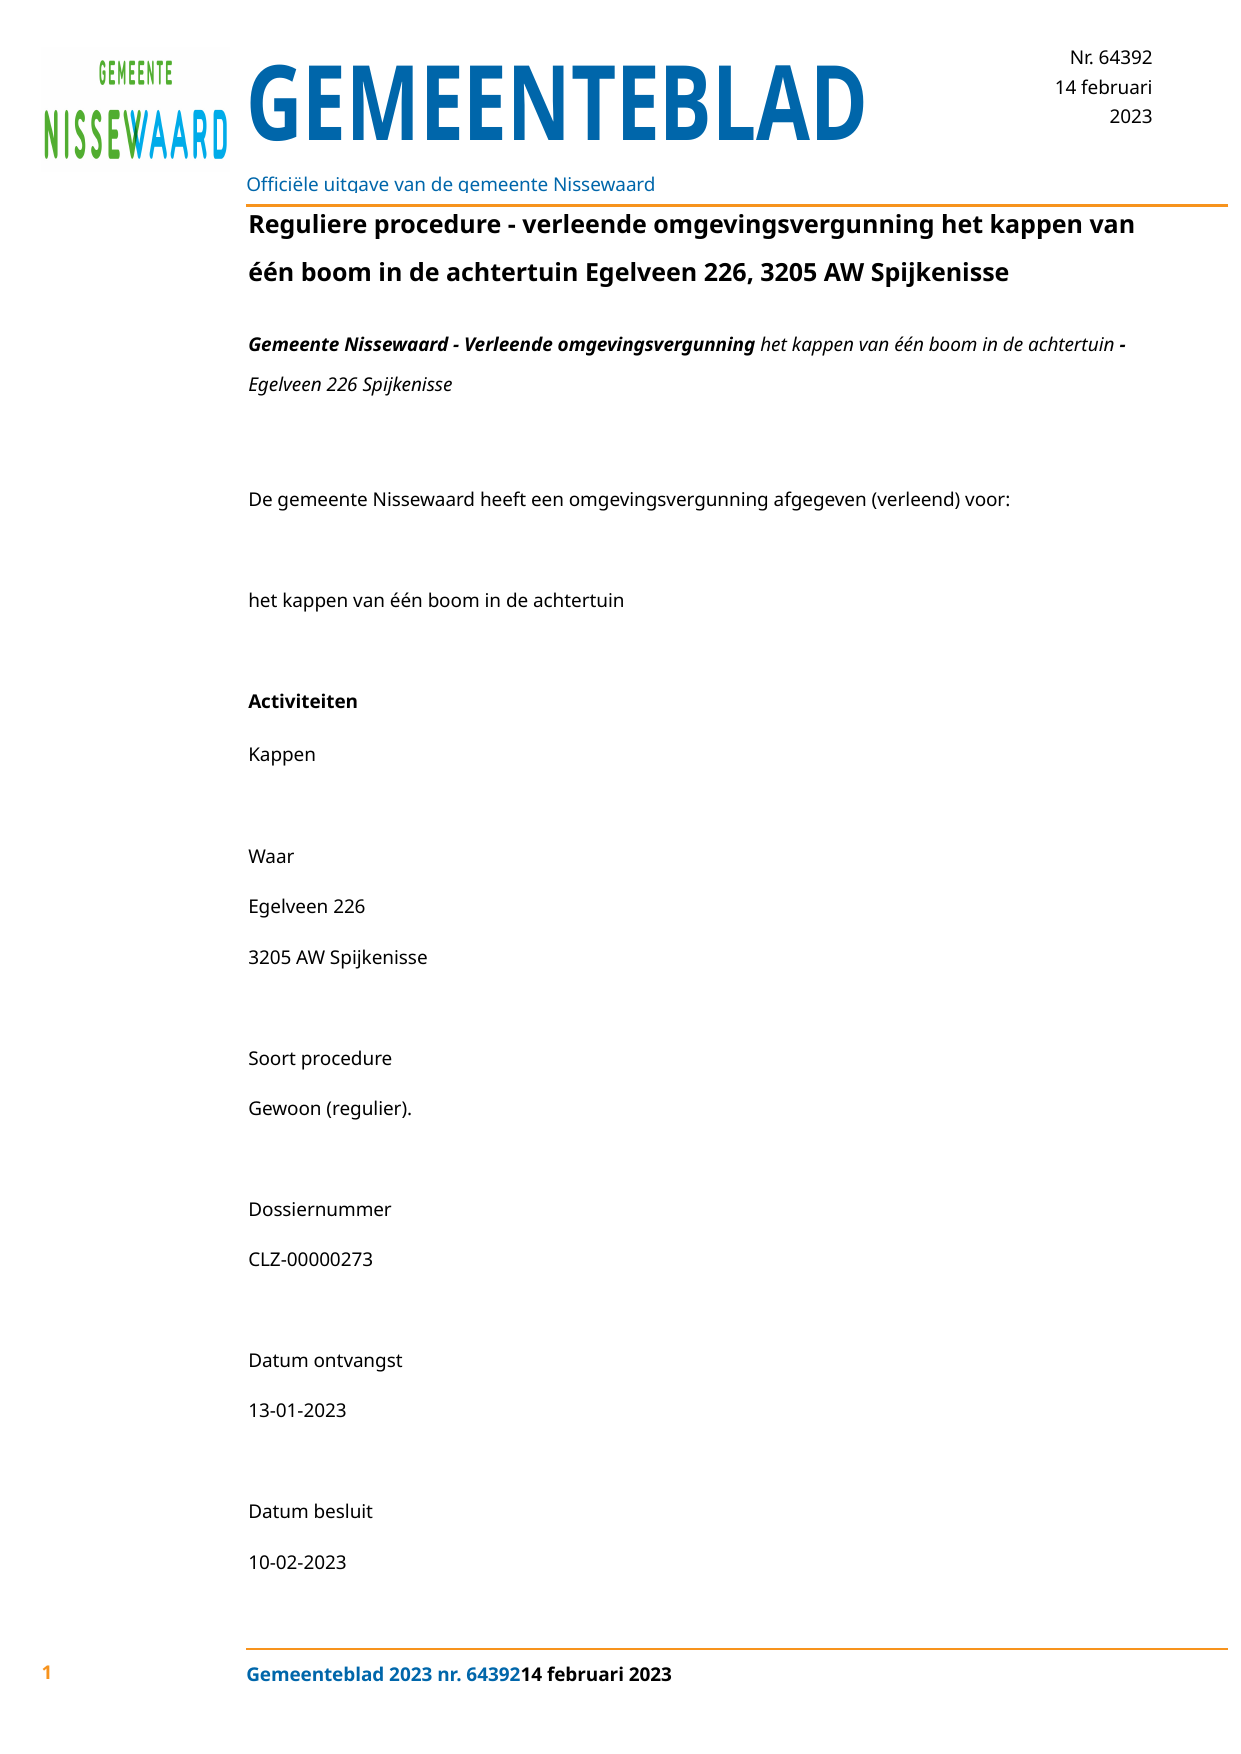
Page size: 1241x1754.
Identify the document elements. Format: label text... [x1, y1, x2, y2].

text Waar [248, 843, 1152, 869]
picture [41, 47, 231, 172]
text Soort procedure [248, 1045, 1152, 1070]
text ﻿Kappen [248, 738, 1152, 767]
text Activiteiten [248, 688, 1152, 713]
text 3205 AW Spijkenisse [248, 944, 1152, 969]
text Datum besluit [248, 1498, 1152, 1524]
text CLZ-00000273 [248, 1246, 1152, 1272]
text 13-01-2023 [248, 1398, 1152, 1423]
text De gemeente Nissewaard heeft een omgevingsvergunning afgegeven (verleend) voor: [248, 486, 1152, 512]
text het kappen van één boom in de achtertuin [248, 587, 1152, 613]
text Gewoon (regulier). [248, 1095, 1152, 1121]
text Dossiernummer [248, 1196, 1152, 1222]
text Egelveen 226 Spijkenisse [248, 371, 1152, 396]
text Datum ontvangst [248, 1347, 1152, 1373]
text Gemeente Nissewaard - Verleende omgevingsvergunning het kappen van één boom in de achtertuin - [248, 331, 1152, 357]
text Reguliere procedure - verleende omgevingsvergunning het kappen van één boom in de achtertuin Egelveen 226, 3205 AW Spijkenisse [248, 207, 1152, 288]
text 10-02-2023 [248, 1549, 1152, 1574]
text Egelveen 226 [248, 893, 1152, 919]
